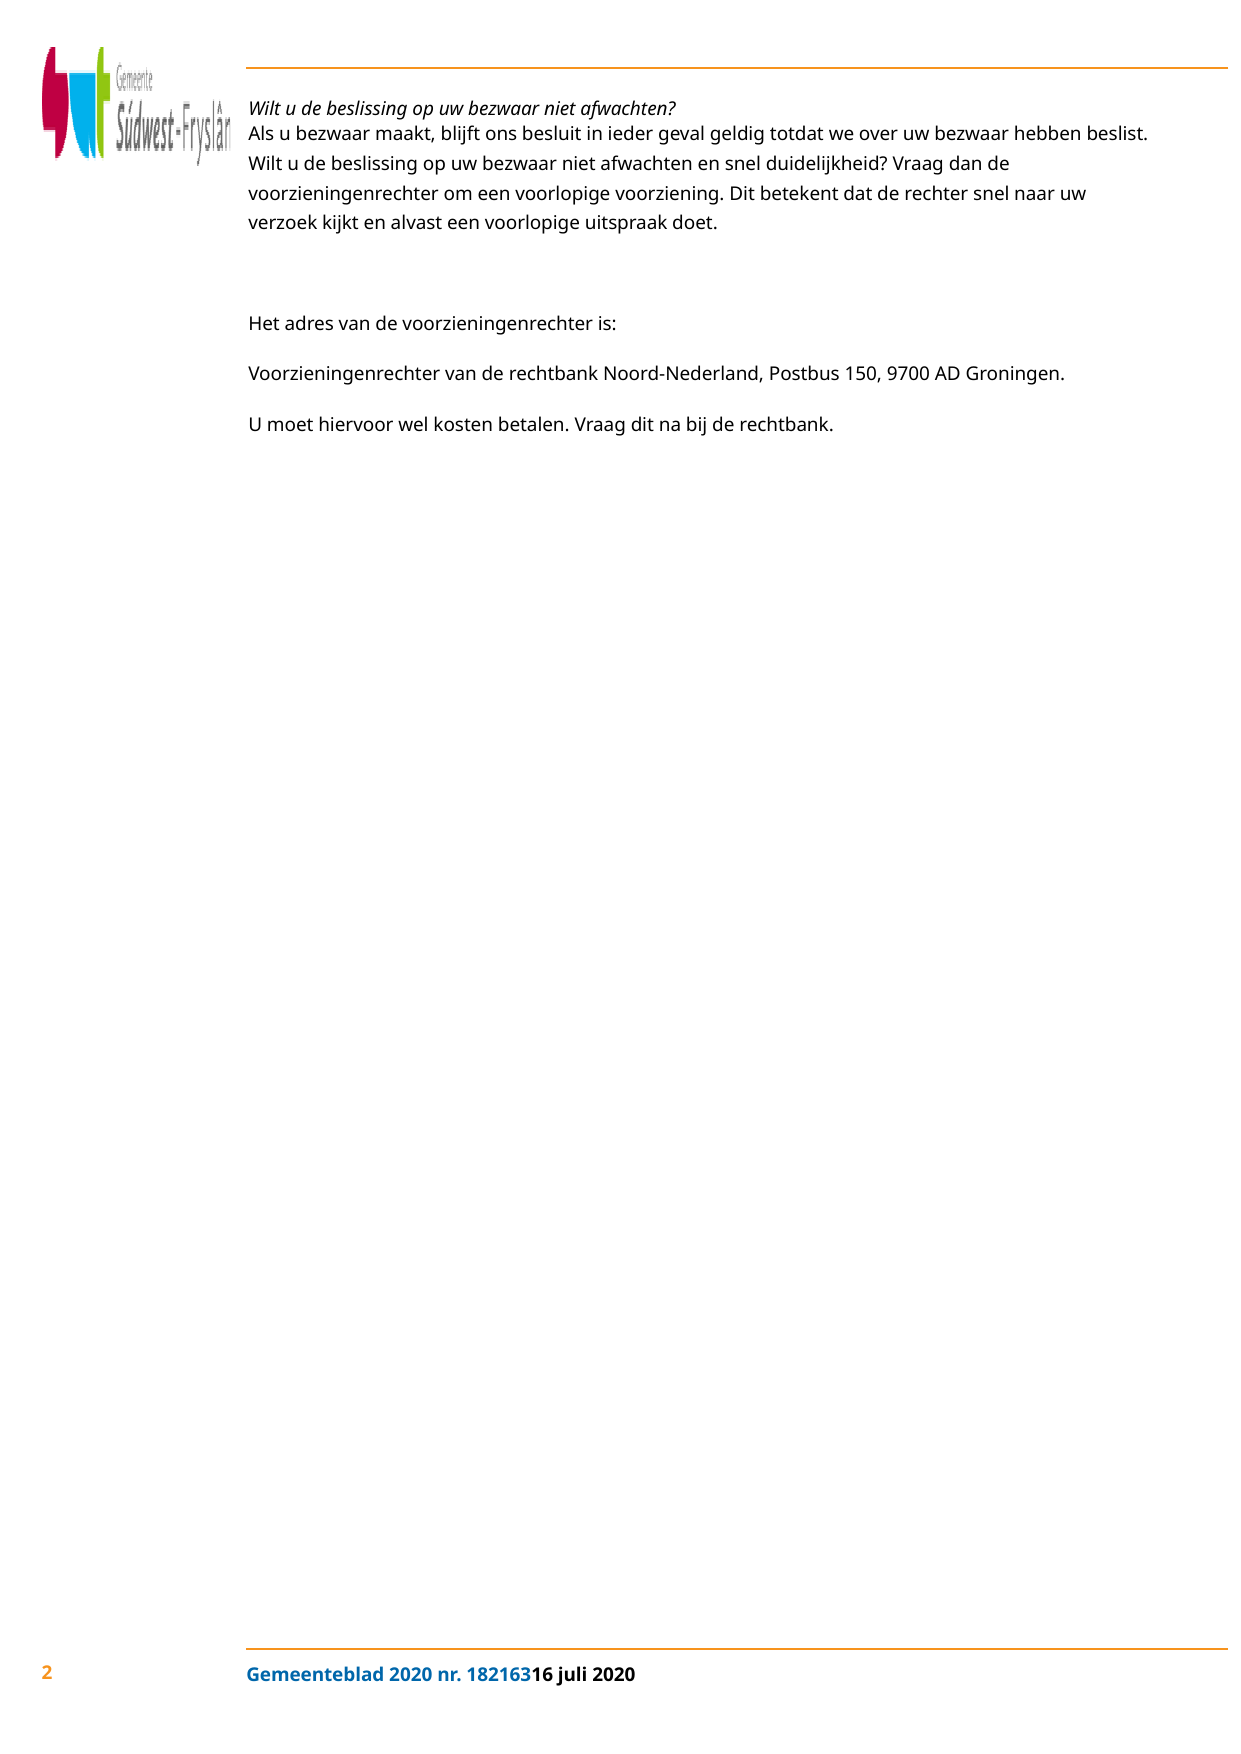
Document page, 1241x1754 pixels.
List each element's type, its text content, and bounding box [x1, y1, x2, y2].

text U moet hiervoor wel kosten betalen. Vraag dit na bij de rechtbank. [248, 411, 1152, 437]
text Wilt u de beslissing op uw bezwaar niet afwachten? [248, 95, 1152, 121]
text Het adres van de voorzieningenrechter is: [248, 310, 1152, 336]
picture [41, 47, 231, 172]
text Als u bezwaar maakt, blijft ons besluit in ieder geval geldig totdat we over uw bezwaar hebben beslist. Wilt u de beslissing op uw bezwaar niet afwachten en snel duidelijkheid? Vraag dan de voorzieningenrechter om een voorlopige voorziening. Dit betekent dat de rechter snel naar uw verzoek kijkt en alvast een voorlopige uitspraak doet. [248, 121, 1152, 235]
text Voorzieningenrechter van de rechtbank Noord-Nederland, Postbus 150, 9700 AD Groningen. [248, 361, 1152, 386]
